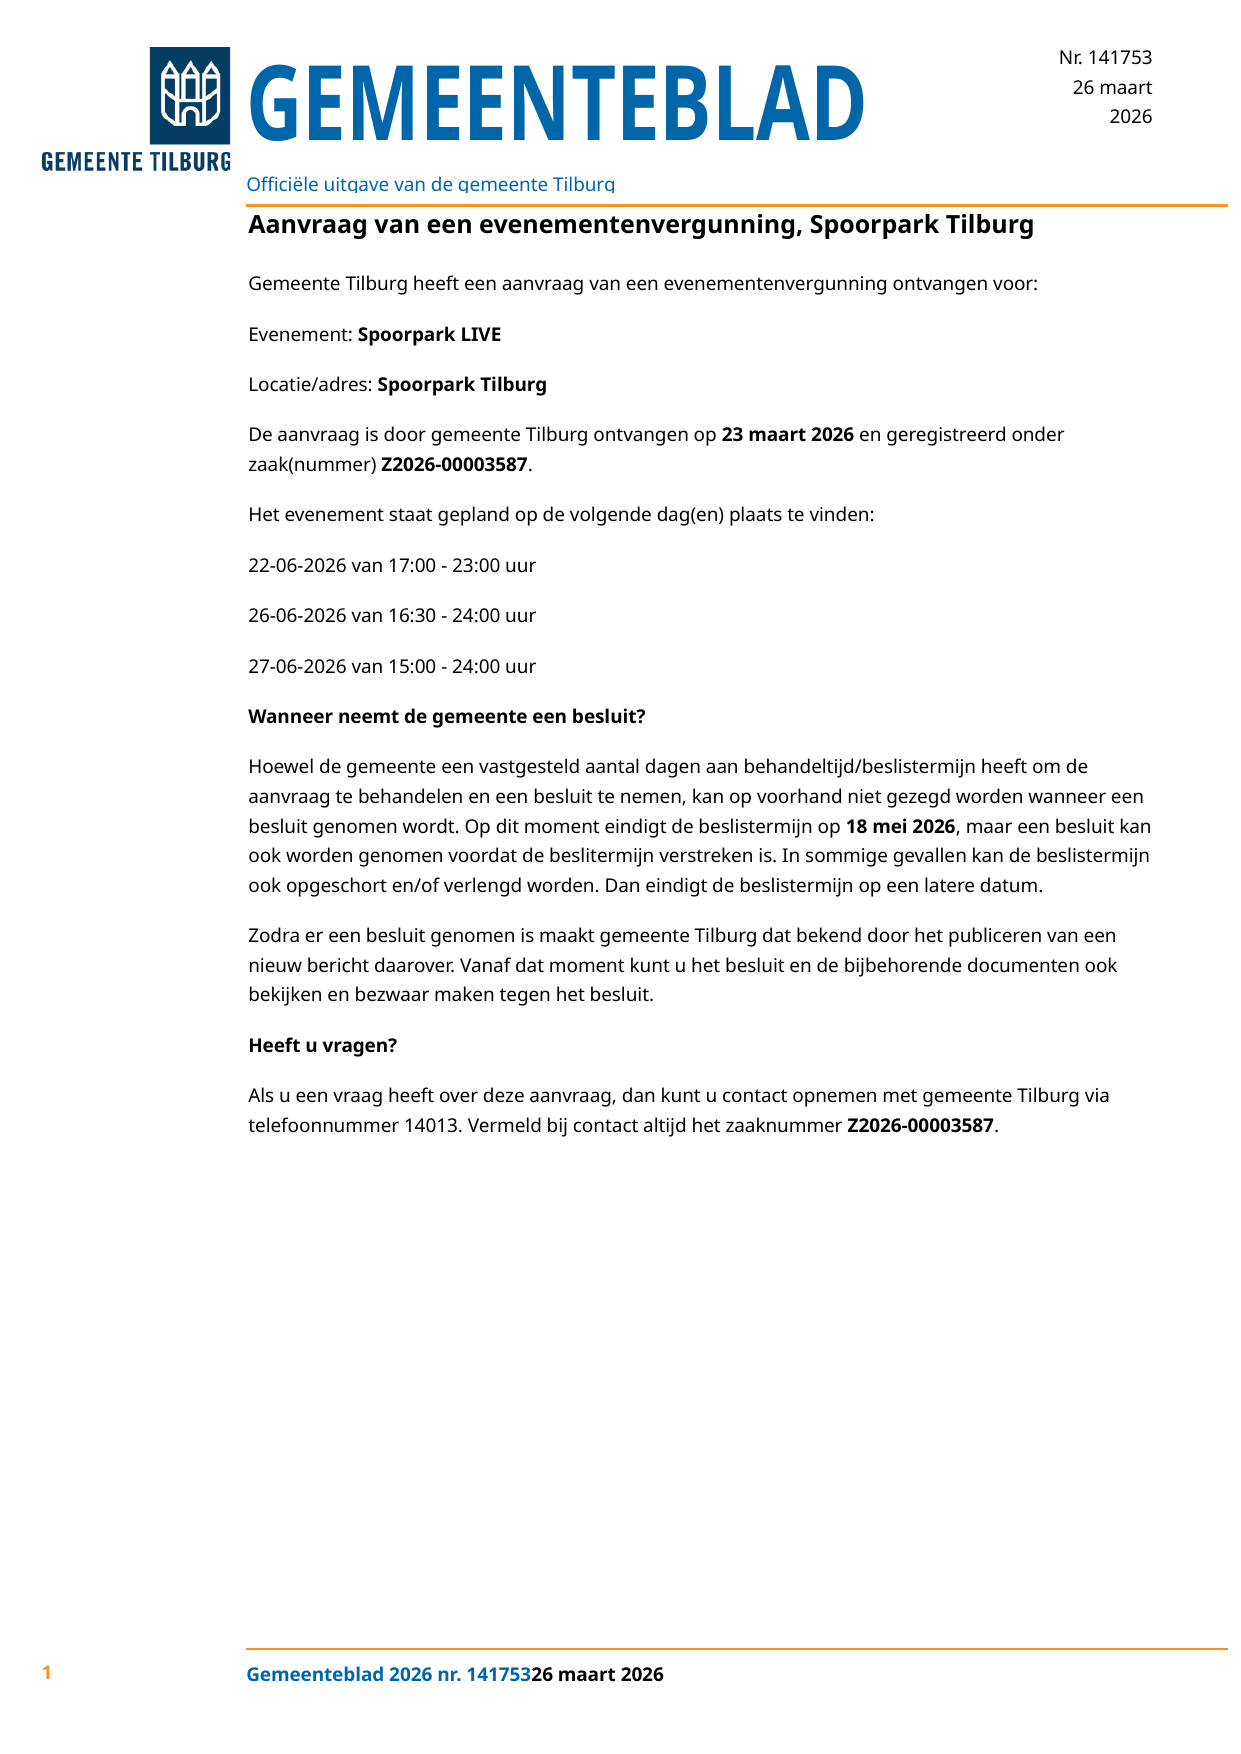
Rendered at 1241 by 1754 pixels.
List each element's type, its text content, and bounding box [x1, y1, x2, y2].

text Het evenement staat gepland op de volgende dag(en) plaats te vinden: [248, 502, 1152, 527]
text Zodra er een besluit genomen is maakt gemeente Tilburg dat bekend door het publiceren van een nieuw bericht daarover. Vanaf dat moment kunt u het besluit en de bijbehorende documenten ook bekijken en bezwaar maken tegen het besluit. [248, 922, 1152, 1007]
text 27-06-2026 van 15:00 - 24:00 uur [248, 653, 1152, 678]
text De aanvraag is door gemeente Tilburg ontvangen op 23 maart 2026 en geregistreerd onder zaak(nummer) Z2026-00003587. [248, 422, 1152, 477]
text 22-06-2026 van 17:00 - 23:00 uur [248, 552, 1152, 578]
text 26-06-2026 van 16:30 - 24:00 uur [248, 602, 1152, 628]
picture [41, 47, 231, 172]
text Evenement: Spoorpark LIVE [248, 321, 1152, 346]
text Wanneer neemt de gemeente een besluit? [248, 703, 1152, 729]
text Als u een vraag heeft over deze aanvraag, dan kunt u contact opnemen met gemeente Tilburg via telefoonnummer 14013. Vermeld bij contact altijd het zaaknummer Z2026-00003587. [248, 1082, 1152, 1138]
text Heeft u vragen? [248, 1032, 1152, 1058]
text Locatie/adres: Spoorpark Tilburg [248, 371, 1152, 397]
text Aanvraag van een evenementenvergunning, Spoorpark Tilburg [248, 207, 1152, 241]
text Hoewel de gemeente een vastgesteld aantal dagen aan behandeltijd/beslistermijn heeft om de aanvraag te behandelen en een besluit te nemen, kan op voorhand niet gezegd worden wanneer een besluit genomen wordt. Op dit moment eindigt de beslistermijn op 18 mei 2026, maar een besluit kan ook worden genomen voordat de beslitermijn verstreken is. In sommige gevallen kan de beslistermijn ook opgeschort en/of verlengd worden. Dan eindigt de beslistermijn op een latere datum. [248, 754, 1152, 898]
text Gemeente Tilburg heeft een aanvraag van een evenementenvergunning ontvangen voor: [248, 270, 1152, 296]
